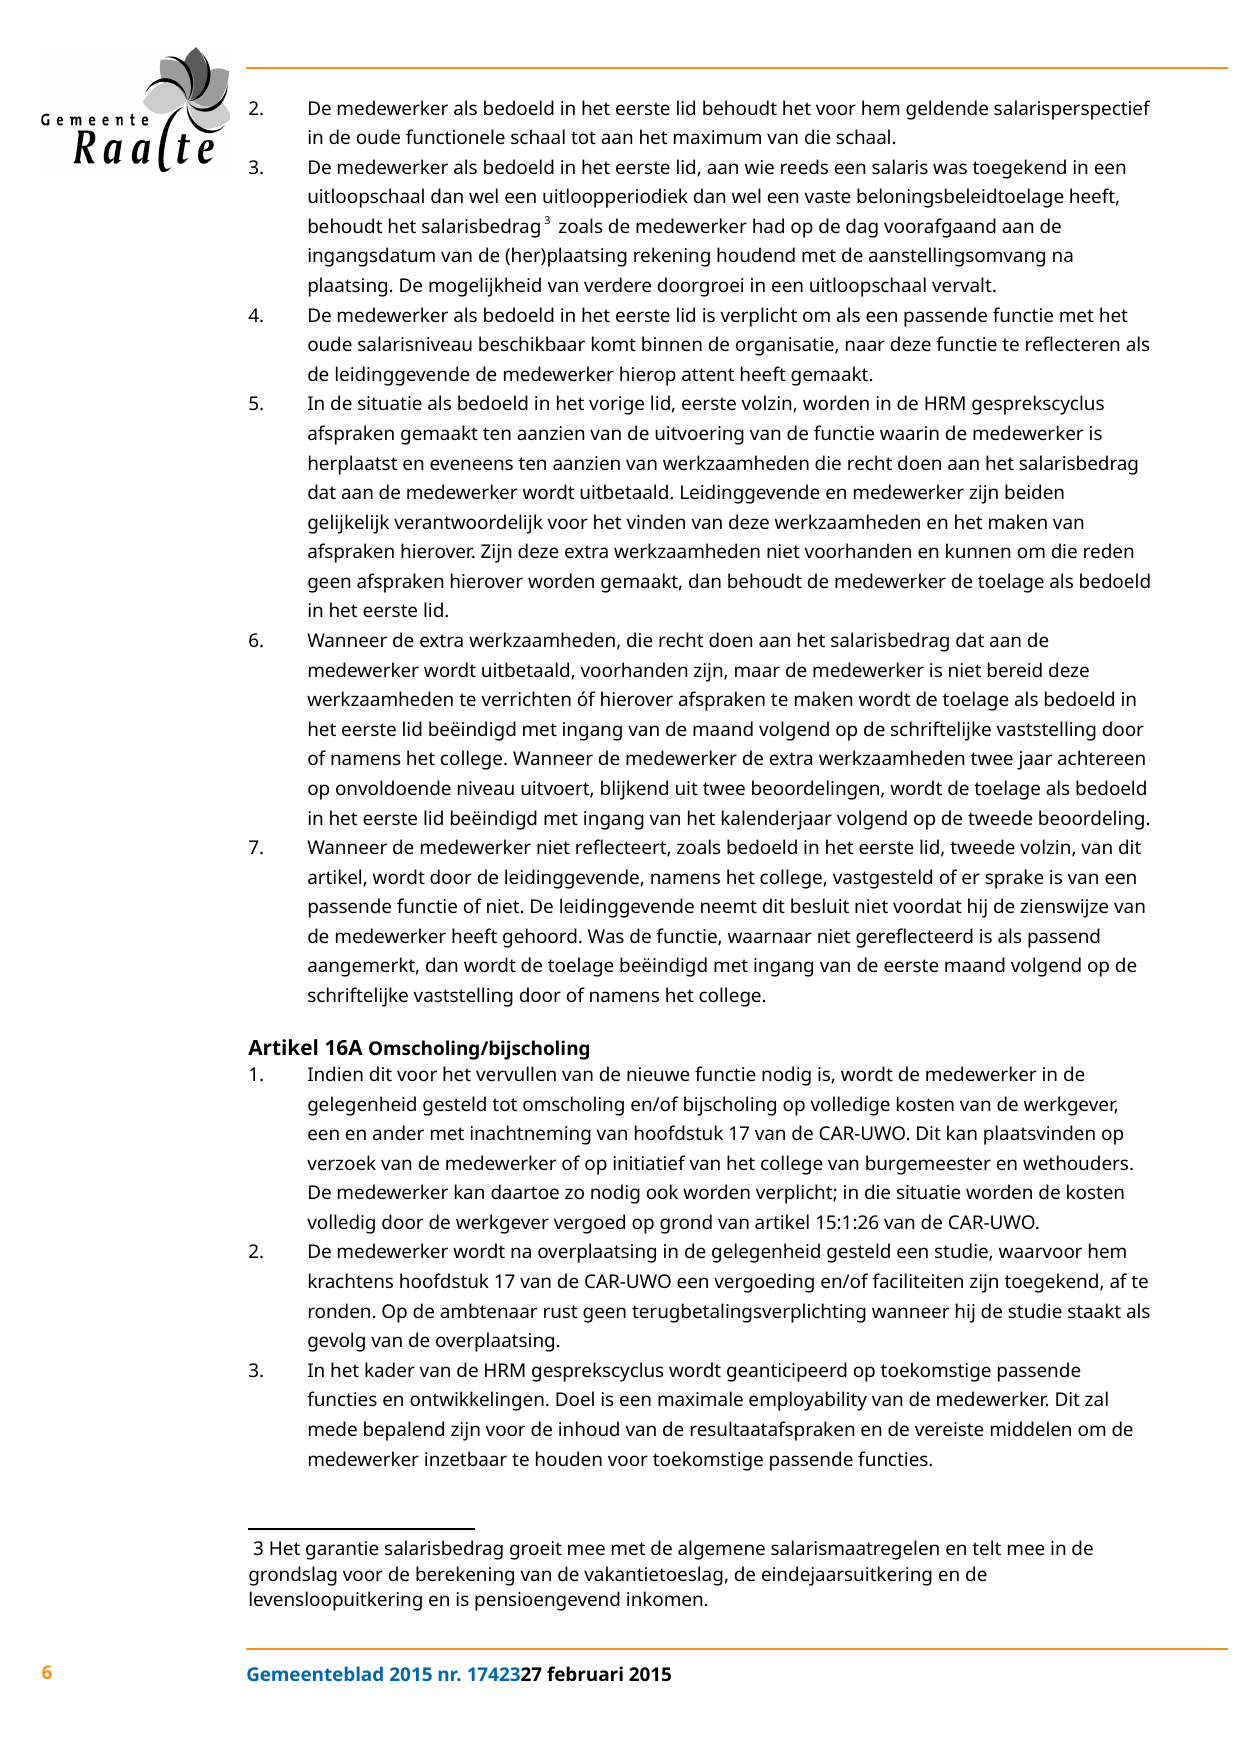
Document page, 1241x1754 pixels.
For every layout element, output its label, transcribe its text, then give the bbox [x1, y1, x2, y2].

list Wanneer de extra werkzaamheden, die recht doen aan het salarisbedrag dat aan de medewerker wordt uitbetaald, voorhanden zijn, maar de medewerker is niet bereid deze werkzaamheden te verrichten óf hierover afspraken te maken wordt de toelage als bedoeld in het eerste lid beëindigd met ingang van de maand volgend op de schriftelijke vaststelling door of namens het college. Wanneer de medewerker de extra werkzaamheden twee jaar achtereen op onvoldoende niveau uitvoert, blijkend uit twee beoordelingen, wordt de toelage als bedoeld in het eerste lid beëindigd met ingang van het kalenderjaar volgend op de tweede beoordeling. [248, 627, 1152, 831]
list De medewerker als bedoeld in het eerste lid, aan wie reeds een salaris was toegekend in een uitloopschaal dan wel een uitloopperiodiek dan wel een vaste beloningsbeleidtoelage heeft, behoudt het salarisbedrag zoals de medewerker had op de dag voorafgaand aan de ingangsdatum van de (her)plaatsing rekening houdend met de aanstellingsomvang na plaatsing. De mogelijkheid van verdere doorgroei in een uitloopschaal vervalt. [248, 154, 1152, 298]
list In de situatie als bedoeld in het vorige lid, eerste volzin, worden in de HRM gesprekscyclus afspraken gemaakt ten aanzien van de uitvoering van de functie waarin de medewerker is herplaatst en eveneens ten aanzien van werkzaamheden die recht doen aan het salarisbedrag dat aan de medewerker wordt uitbetaald. Leidinggevende en medewerker zijn beiden gelijkelijk verantwoordelijk voor het vinden van deze werkzaamheden en het maken van afspraken hierover. Zijn deze extra werkzaamheden niet voorhanden en kunnen om die reden geen afspraken hierover worden gemaakt, dan behoudt de medewerker de toelage als bedoeld in het eerste lid. [248, 391, 1152, 623]
text Artikel 16A Omscholing/bijscholing [248, 1033, 1152, 1061]
picture [41, 47, 231, 172]
list Wanneer de medewerker niet reflecteert, zoals bedoeld in het eerste lid, tweede volzin, van dit artikel, wordt door de leidinggevende, namens het college, vastgesteld of er sprake is van een passende functie of niet. De leidinggevende neemt dit besluit niet voordat hij de zienswijze van de medewerker heeft gehoord. Was de functie, waarnaar niet gereflecteerd is als passend aangemerkt, dan wordt de toelage beëindigd met ingang van de eerste maand volgend op de schriftelijke vaststelling door of namens het college. [248, 834, 1152, 1008]
list In het kader van de HRM gesprekscyclus wordt geanticipeerd op toekomstige passende functies en ontwikkelingen. Doel is een maximale employability van de medewerker. Dit zal mede bepalend zijn voor de inhoud van de resultaatafspraken en de vereiste middelen om de medewerker inzetbaar te houden voor toekomstige passende functies. [248, 1357, 1152, 1471]
list Het garantie salarisbedrag groeit mee met de algemene salarismaatregelen en telt mee in de grondslag voor de berekening van de vakantietoeslag, de eindejaarsuitkering en de levensloopuitkering en is pensioengevend inkomen. [248, 1535, 1152, 1612]
list De medewerker als bedoeld in het eerste lid is verplicht om als een passende functie met het oude salarisniveau beschikbaar komt binnen de organisatie, naar deze functie te reflecteren als de leidinggevende de medewerker hierop attent heeft gemaakt. [248, 302, 1152, 387]
list Indien dit voor het vervullen van de nieuwe functie nodig is, wordt de medewerker in de gelegenheid gesteld tot omscholing en/of bijscholing op volledige kosten van de werkgever, een en ander met inachtneming van hoofdstuk 17 van de CAR-UWO. Dit kan plaatsvinden op verzoek van de medewerker of op initiatief van het college van burgemeester en wethouders. De medewerker kan daartoe zo nodig ook worden verplicht; in die situatie worden de kosten volledig door de werkgever vergoed op grond van artikel 15:1:26 van de CAR-UWO. [248, 1061, 1152, 1235]
list De medewerker als bedoeld in het eerste lid behoudt het voor hem geldende salarisperspectief in de oude functionele schaal tot aan het maximum van die schaal. [248, 95, 1152, 150]
list De medewerker wordt na overplaatsing in de gelegenheid gesteld een studie, waarvoor hem krachtens hoofdstuk 17 van de CAR-UWO een vergoeding en/of faciliteiten zijn toegekend, af te ronden. Op de ambtenaar rust geen terugbetalingsverplichting wanneer hij de studie staakt als gevolg van de overplaatsing. [248, 1239, 1152, 1353]
